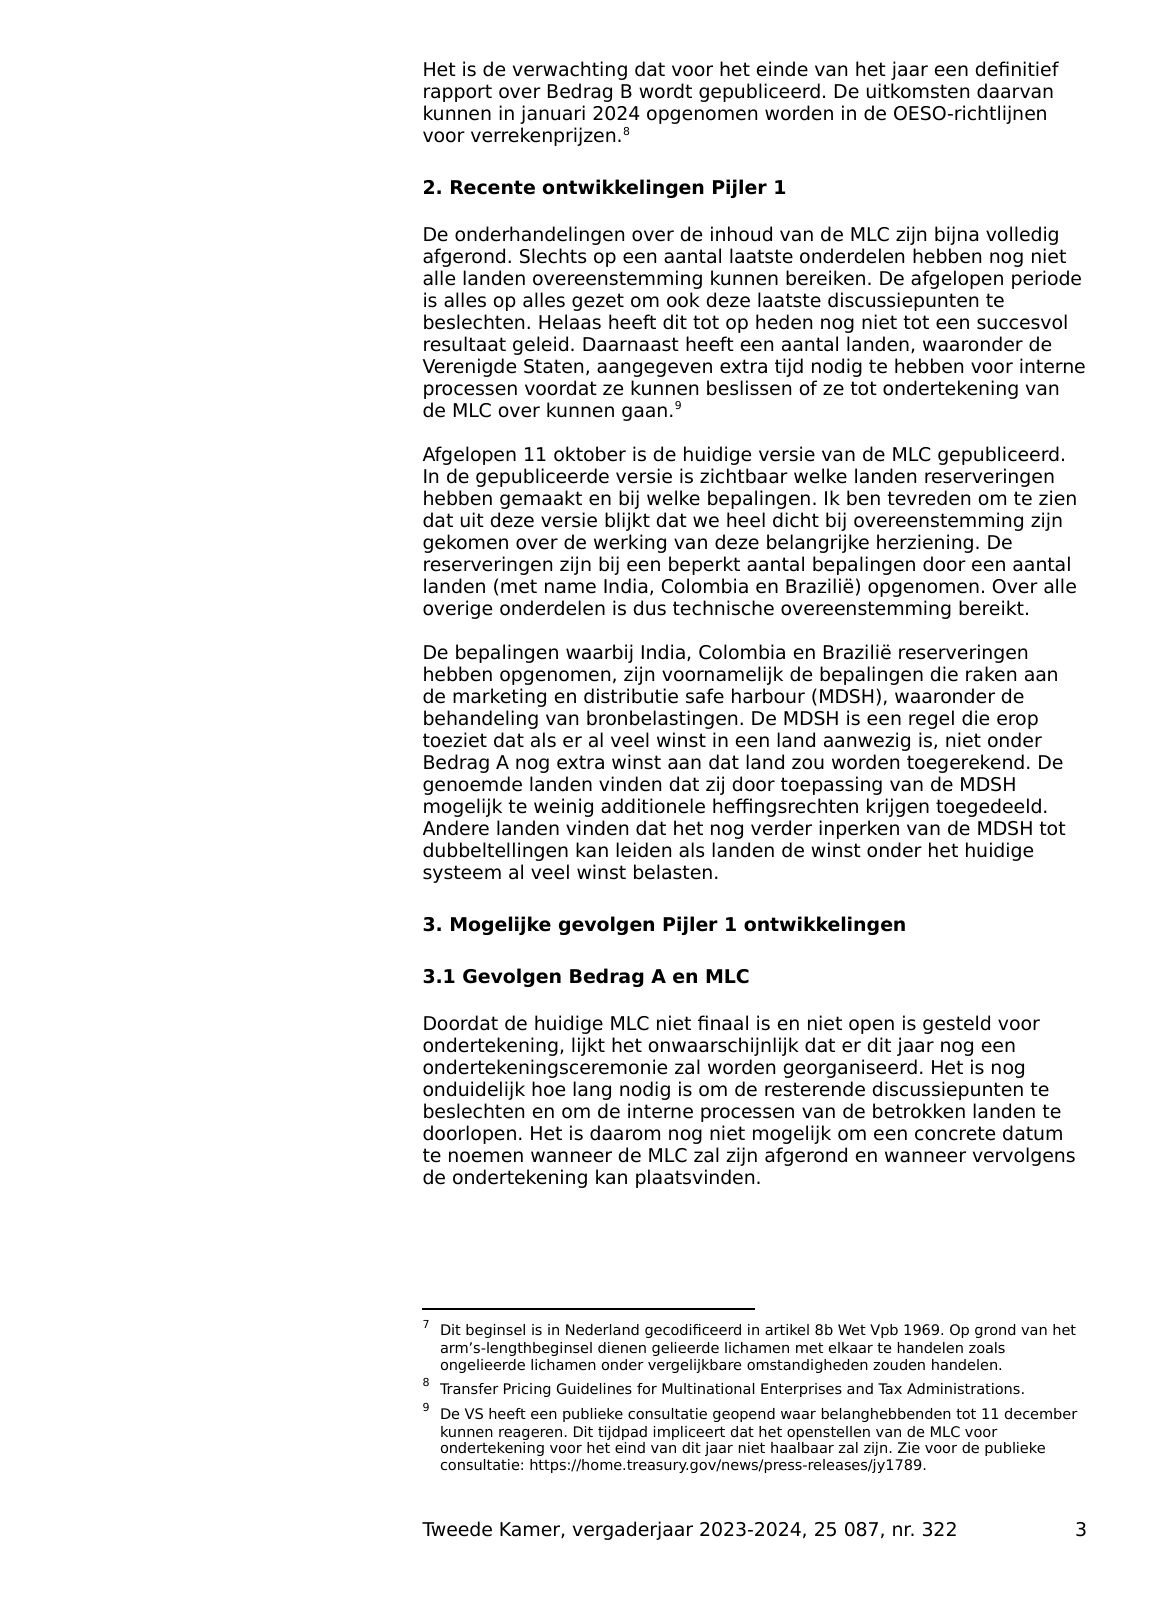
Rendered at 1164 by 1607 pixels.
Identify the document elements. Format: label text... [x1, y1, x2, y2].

subtitle 3. Mogelijke gevolgen Pijler 1 ontwikkelingen [422, 914, 1087, 936]
subtitle 3.1 Gevolgen Bedrag A en MLC [422, 966, 1087, 988]
text De VS heeft een publieke consultatie geopend waar belanghebbenden tot 11 december kunnen reageren. Dit tijdpad impliceert dat het openstellen van de MLC voor ondertekening voor het eind van dit jaar niet haalbaar zal zijn. Zie voor de publieke consultatie: https://home.treasury.gov/news/press-releases/jy1789. [422, 1402, 1087, 1474]
text Afgelopen 11 oktober is de huidige versie van de MLC gepubliceerd. In de gepubliceerde versie is zichtbaar welke landen reserveringen hebben gemaakt en bij welke bepalingen. Ik ben tevreden om te zien dat uit deze versie blijkt dat we heel dicht bij overeenstemming zijn gekomen over de werking van deze belangrijke herziening. De reserveringen zijn bij een beperkt aantal bepalingen door een aantal landen (met name India, Colombia en Brazilië) opgenomen. Over alle overige onderdelen is dus technische overeenstemming bereikt. [422, 444, 1087, 620]
text Dit beginsel is in Nederland gecodificeerd in artikel 8b Wet Vpb 1969. Op grond van het arm’s-lengthbeginsel dienen gelieerde lichamen met elkaar te handelen zoals ongelieerde lichamen onder vergelijkbare omstandigheden zouden handelen. [422, 1318, 1087, 1374]
text Het is de verwachting dat voor het einde van het jaar een definitief rapport over Bedrag B wordt gepubliceerd. De uitkomsten daarvan kunnen in januari 2024 opgenomen worden in de OESO-richtlijnen voor verrekenprijzen. [422, 59, 1087, 147]
subtitle 2. Recente ontwikkelingen Pijler 1 [422, 177, 1087, 199]
text Doordat de huidige MLC niet finaal is en niet open is gesteld voor ondertekening, lijkt het onwaarschijnlijk dat er dit jaar nog een ondertekeningsceremonie zal worden georganiseerd. Het is nog onduidelijk hoe lang nodig is om de resterende discussiepunten te beslechten en om de interne processen van de betrokken landen te doorlopen. Het is daarom nog niet mogelijk om een concrete datum te noemen wanneer de MLC zal zijn afgerond en wanneer vervolgens de ondertekening kan plaatsvinden. [422, 1013, 1087, 1188]
text De onderhandelingen over de inhoud van de MLC zijn bijna volledig afgerond. Slechts op een aantal laatste onderdelen hebben nog niet alle landen overeenstemming kunnen bereiken. De afgelopen periode is alles op alles gezet om ook deze laatste discussiepunten te beslechten. Helaas heeft dit tot op heden nog niet tot een succesvol resultaat geleid. Daarnaast heeft een aantal landen, waaronder de Verenigde Staten, aangegeven extra tijd nodig te hebben voor interne processen voordat ze kunnen beslissen of ze tot ondertekening van de MLC over kunnen gaan. [422, 224, 1087, 422]
text Transfer Pricing Guidelines for Multinational Enterprises and Tax Administrations. [422, 1377, 1087, 1399]
text De bepalingen waarbij India, Colombia en Brazilië reserveringen hebben opgenomen, zijn voornamelijk de bepalingen die raken aan de marketing en distributie safe harbour (MDSH), waaronder de behandeling van bronbelastingen. De MDSH is een regel die erop toeziet dat als er al veel winst in een land aanwezig is, niet onder Bedrag A nog extra winst aan dat land zou worden toegerekend. De genoemde landen vinden dat zij door toepassing van de MDSH mogelijk te weinig additionele heffingsrechten krijgen toegedeeld. Andere landen vinden dat het nog verder inperken van de MDSH tot dubbeltellingen kan leiden als landen de winst onder het huidige systeem al veel winst belasten. [422, 642, 1087, 884]
